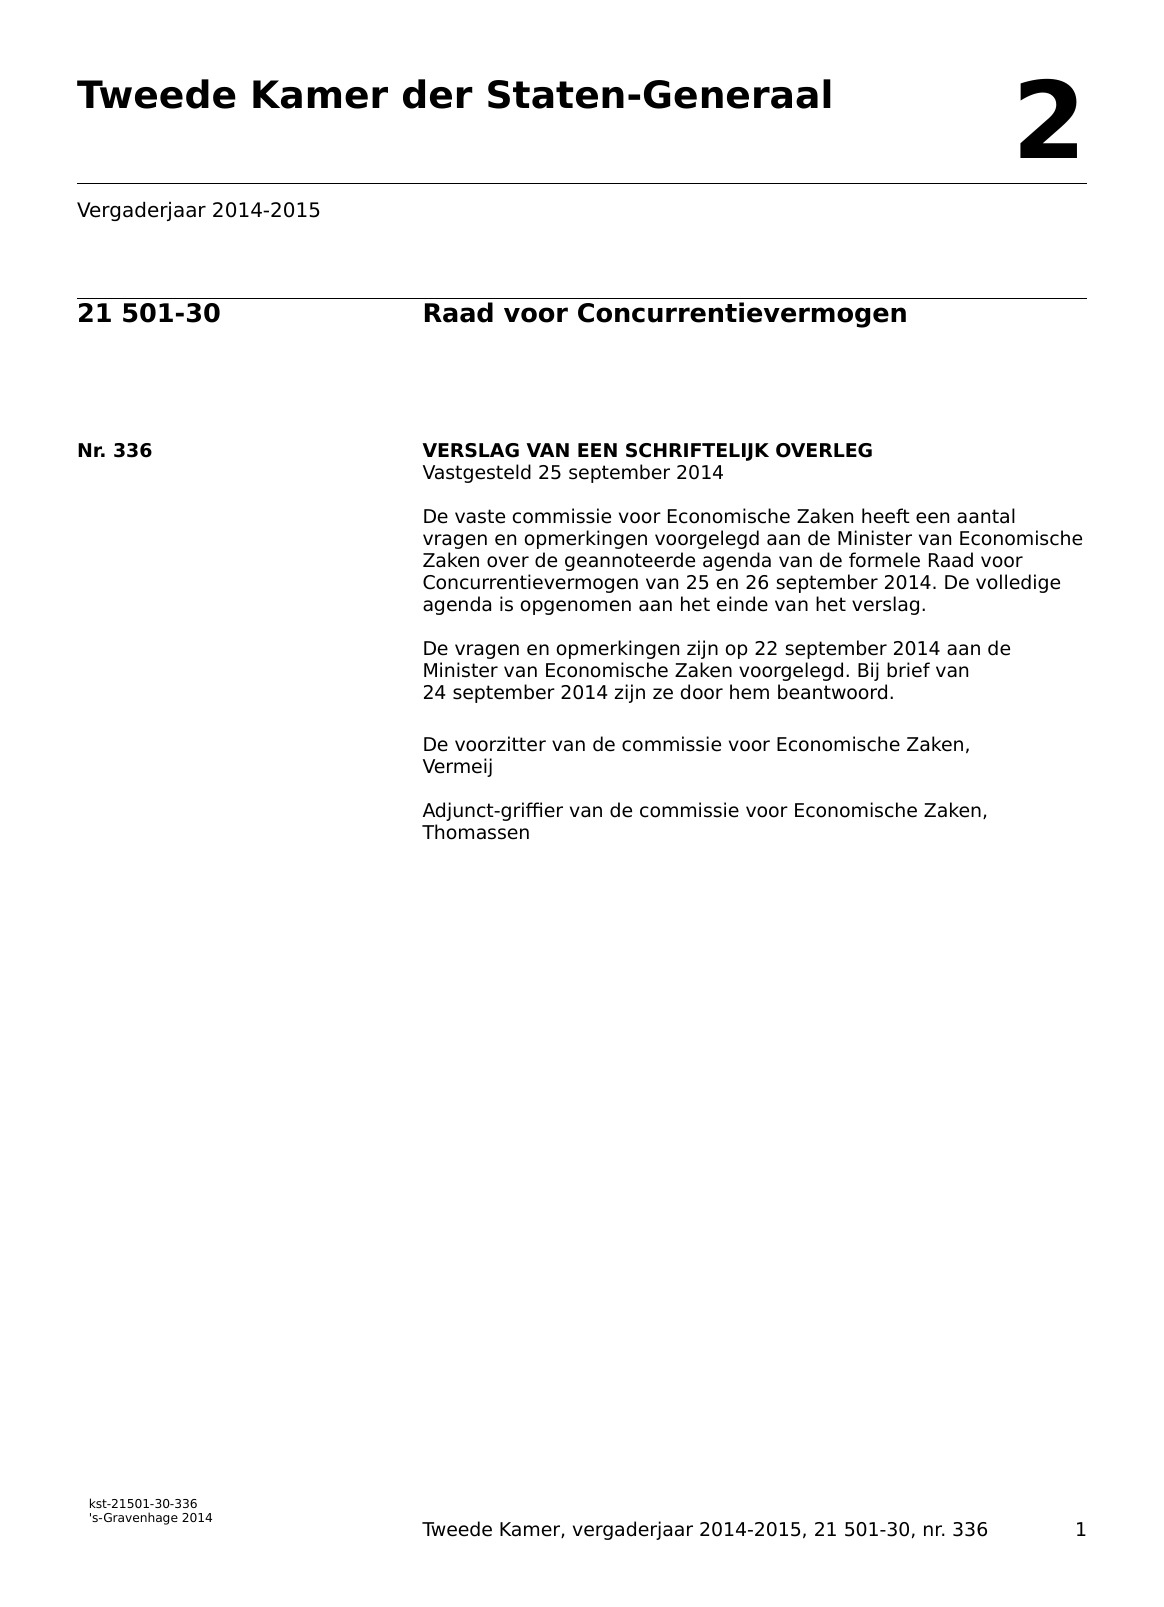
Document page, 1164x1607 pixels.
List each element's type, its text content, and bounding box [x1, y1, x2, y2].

text Adjunct-griffier van de commissie voor Economische Zaken, Thomassen [422, 800, 1087, 844]
subtitle 21 501-30 Raad voor Concurrentievermogen [77, 299, 1087, 329]
text kst-21501-30-336 [88, 1497, 323, 1511]
text De voorzitter van de commissie voor Economische Zaken, Vermeij [422, 734, 1087, 778]
table_cell Vergaderjaar 2014-2015 [77, 184, 1087, 298]
subtitle Nr. 336 VERSLAG VAN EEN SCHRIFTELIJK OVERLEG [77, 440, 1087, 462]
text De vragen en opmerkingen zijn op 22 september 2014 aan de Minister van Economische Zaken voorgelegd. Bij brief van 24 september 2014 zijn ze door hem beantwoord. [422, 638, 1087, 704]
table_header 2 [886, 59, 1087, 183]
text De vaste commissie voor Economische Zaken heeft een aantal vragen en opmerkingen voorgelegd aan de Minister van Economische Zaken over de geannoteerde agenda van de formele Raad voor Concurrentievermogen van 25 en 26 september 2014. De volledige agenda is opgenomen aan het einde van het verslag. [422, 506, 1087, 616]
text 's-Gravenhage 2014 [88, 1511, 323, 1525]
text Vastgesteld 25 september 2014 [422, 462, 1087, 484]
table_header Tweede Kamer der Staten-Generaal [77, 59, 886, 183]
